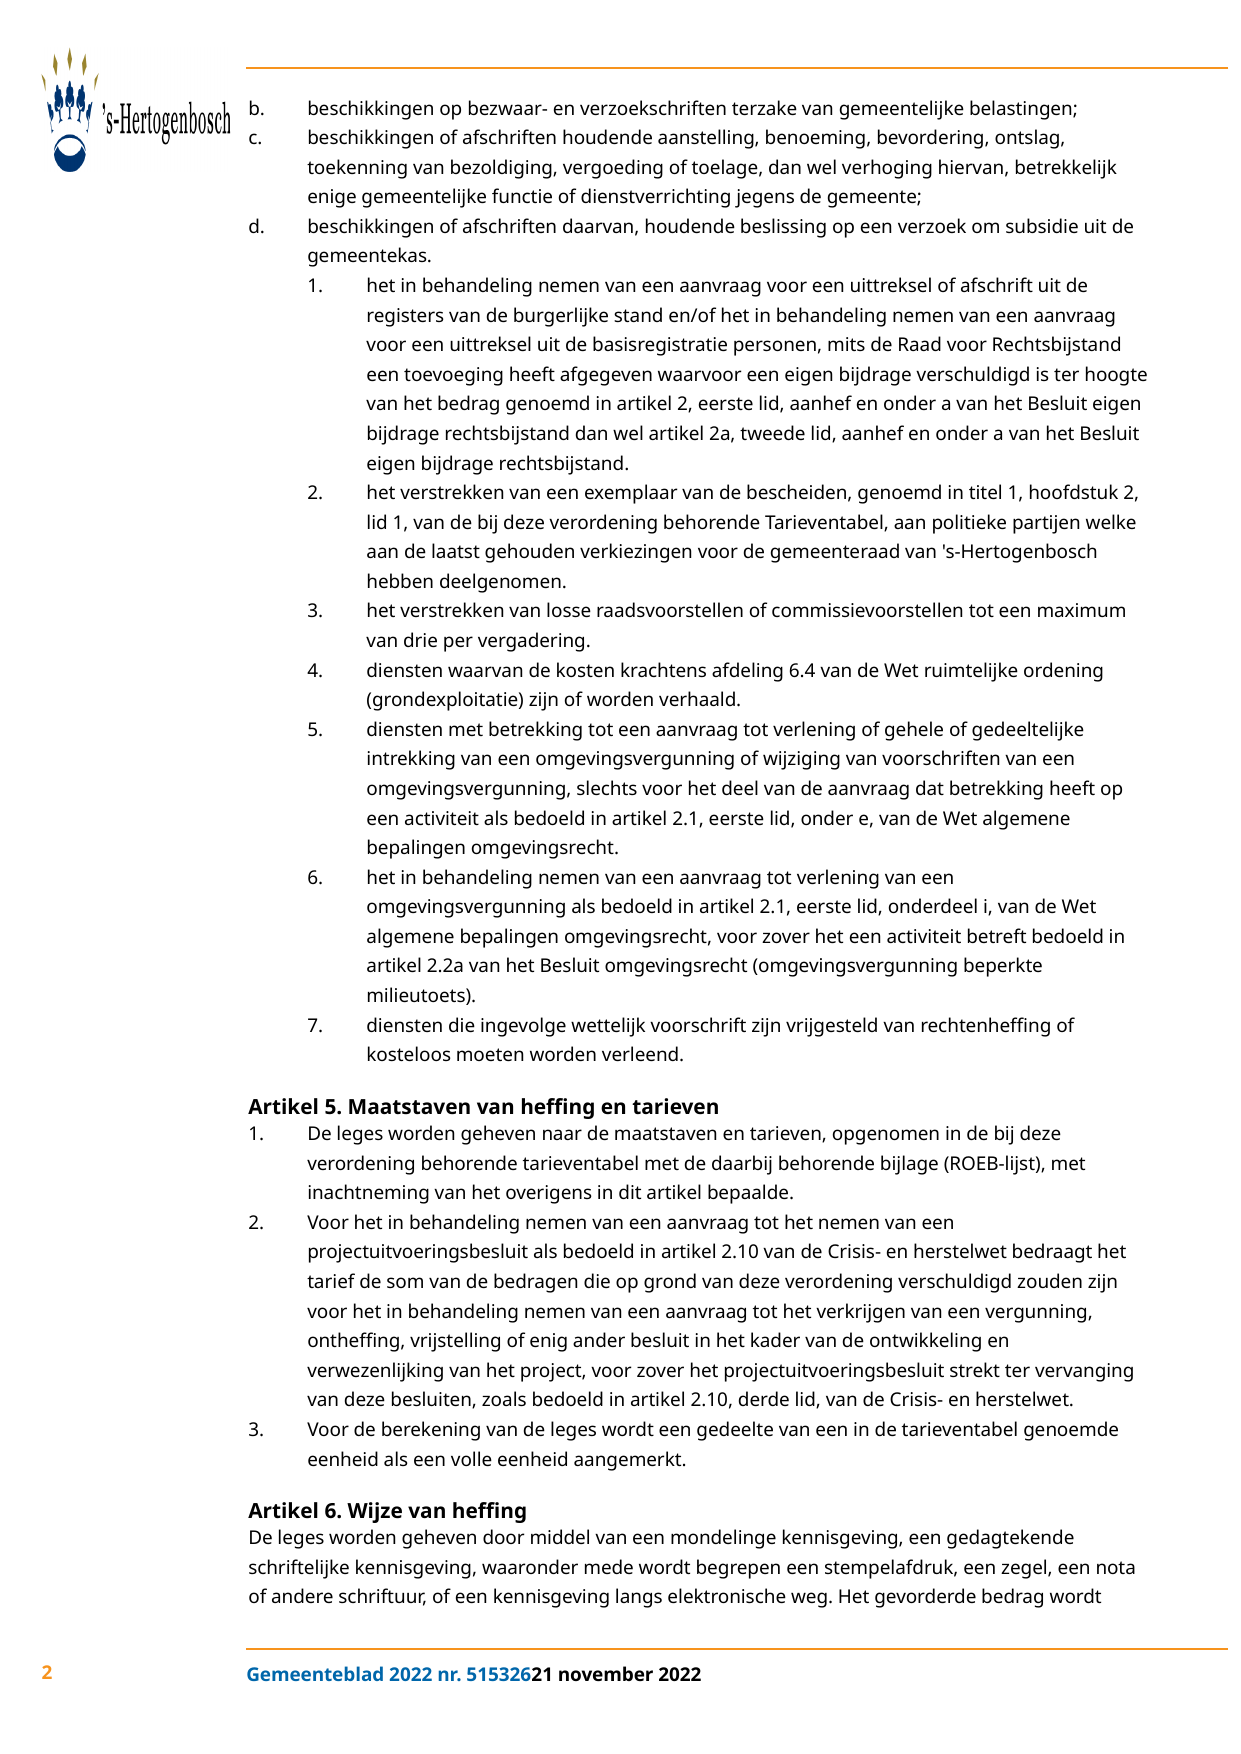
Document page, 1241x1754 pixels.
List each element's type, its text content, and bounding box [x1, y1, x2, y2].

list beschikkingen op bezwaar- en verzoekschriften terzake van gemeentelijke belastingen; [248, 95, 1152, 121]
list diensten die ingevolge wettelijk voorschrift zijn vrijgesteld van rechtenheffing of kosteloos moeten worden verleend. [307, 1012, 1152, 1067]
text De leges worden geheven door middel van een mondelinge kennisgeving, een gedagtekende schriftelijke kennisgeving, waaronder mede wordt begrepen een stempelafdruk, een zegel, een nota of andere schriftuur, of een kennisgeving langs elektronische weg. Het gevorderde bedrag wordt [248, 1524, 1152, 1609]
text Artikel 6. Wijze van heffing [248, 1496, 1152, 1524]
list diensten waarvan de kosten krachtens afdeling 6.4 van de Wet ruimtelijke ordening (grondexploitatie) zijn of worden verhaald. [307, 657, 1152, 712]
list het in behandeling nemen van een aanvraag tot verlening van een omgevingsvergunning als bedoeld in artikel 2.1, eerste lid, onderdeel i, van de Wet algemene bepalingen omgevingsrecht, voor zover het een activiteit betreft bedoeld in artikel 2.2a van het Besluit omgevingsrecht (omgevingsvergunning beperkte milieutoets). [307, 864, 1152, 1008]
list Voor het in behandeling nemen van een aanvraag tot het nemen van een projectuitvoeringsbesluit als bedoeld in artikel 2.10 van de Crisis- en herstelwet bedraagt het tarief de som van de bedragen die op grond van deze verordening verschuldigd zouden zijn voor het in behandeling nemen van een aanvraag tot het verkrijgen van een vergunning, ontheffing, vrijstelling of enig ander besluit in het kader van de ontwikkeling en verwezenlijking van het project, voor zover het projectuitvoeringsbesluit strekt ter vervanging van deze besluiten, zoals bedoeld in artikel 2.10, derde lid, van de Crisis- en herstelwet. [248, 1209, 1152, 1412]
list De leges worden geheven naar de maatstaven en tarieven, opgenomen in de bij deze verordening behorende tarieventabel met de daarbij behorende bijlage (ROEB-lijst), met inachtneming van het overigens in dit artikel bepaalde. [248, 1120, 1152, 1205]
text Artikel 5. Maatstaven van heffing en tarieven [248, 1092, 1152, 1120]
list beschikkingen of afschriften daarvan, houdende beslissing op een verzoek om subsidie uit de gemeentekas. [248, 213, 1152, 268]
list Voor de berekening van de leges wordt een gedeelte van een in de tarieventabel genoemde eenheid als een volle eenheid aangemerkt. [248, 1416, 1152, 1471]
picture [41, 47, 231, 172]
list het verstrekken van losse raadsvoorstellen of commissievoorstellen tot een maximum van drie per vergadering. [307, 598, 1152, 653]
list het in behandeling nemen van een aanvraag voor een uittreksel of afschrift uit de registers van de burgerlijke stand en/of het in behandeling nemen van een aanvraag voor een uittreksel uit de basisregistratie personen, mits de Raad voor Rechtsbijstand een toevoeging heeft afgegeven waarvoor een eigen bijdrage verschuldigd is ter hoogte van het bedrag genoemd in artikel 2, eerste lid, aanhef en onder a van het Besluit eigen bijdrage rechtsbijstand dan wel artikel 2a, tweede lid, aanhef en onder a van het Besluit eigen bijdrage rechtsbijstand. [307, 272, 1152, 476]
list diensten met betrekking tot een aanvraag tot verlening of gehele of gedeeltelijke intrekking van een omgevingsvergunning of wijziging van voorschriften van een omgevingsvergunning, slechts voor het deel van de aanvraag dat betrekking heeft op een activiteit als bedoeld in artikel 2.1, eerste lid, onder e, van de Wet algemene bepalingen omgevingsrecht. [307, 716, 1152, 860]
list beschikkingen of afschriften houdende aanstelling, benoeming, bevordering, ontslag, toekenning van bezoldiging, vergoeding of toelage, dan wel verhoging hiervan, betrekkelijk enige gemeentelijke functie of dienstverrichting jegens de gemeente; [248, 124, 1152, 209]
list het verstrekken van een exemplaar van de bescheiden, genoemd in titel 1, hoofdstuk 2, lid 1, van de bij deze verordening behorende Tarieventabel, aan politieke partijen welke aan de laatst gehouden verkiezingen voor de gemeenteraad van 's-Hertogenbosch hebben deelgenomen. [307, 479, 1152, 594]
